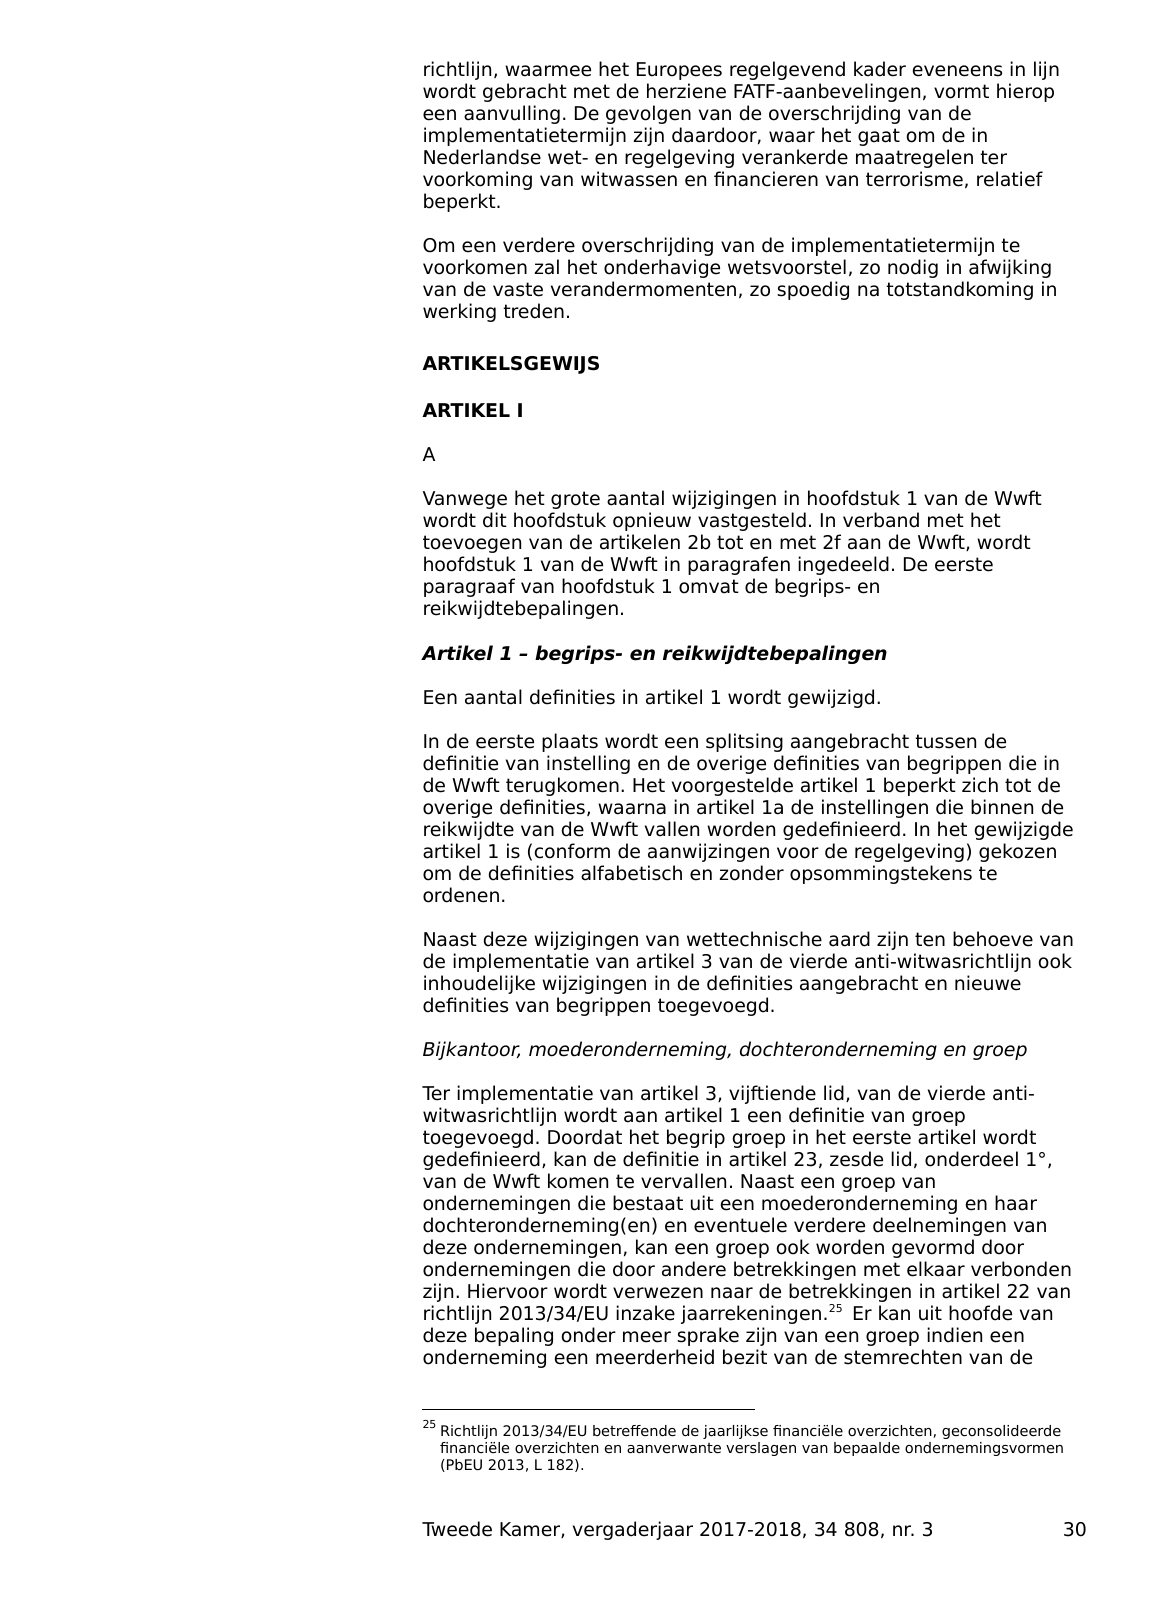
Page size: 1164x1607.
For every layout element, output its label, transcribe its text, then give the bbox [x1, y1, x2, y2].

text Richtlijn 2013/34/EU betreffende de jaarlijkse financiële overzichten, geconsolideerde financiële overzichten en aanverwante verslagen van bepaalde ondernemingsvormen (PbEU 2013, L 182). [422, 1418, 1087, 1474]
text In de eerste plaats wordt een splitsing aangebracht tussen de definitie van instelling en de overige definities van begrippen die in de Wwft terugkomen. Het voorgestelde artikel 1 beperkt zich tot de overige definities, waarna in artikel 1a de instellingen die binnen de reikwijdte van de Wwft vallen worden gedefinieerd. In het gewijzigde artikel 1 is (conform de aanwijzingen voor de regelgeving) gekozen om de definities alfabetisch en zonder opsommingstekens te ordenen. [422, 731, 1087, 907]
text Naast deze wijzigingen van wettechnische aard zijn ten behoeve van de implementatie van artikel 3 van de vierde anti-witwasrichtlijn ook inhoudelijke wijzigingen in de definities aangebracht en nieuwe definities van begrippen toegevoegd. [422, 929, 1087, 1017]
text richtlijn, waarmee het Europees regelgevend kader eveneens in lijn wordt gebracht met de herziene FATF-aanbevelingen, vormt hierop een aanvulling. De gevolgen van de overschrijding van de implementatietermijn zijn daardoor, waar het gaat om de in Nederlandse wet- en regelgeving verankerde maatregelen ter voorkoming van witwassen en financieren van terrorisme, relatief beperkt. [422, 59, 1087, 213]
subtitle ARTIKELSGEWIJS [422, 353, 1087, 375]
subtitle ARTIKEL I [422, 400, 1087, 422]
text Vanwege het grote aantal wijzigingen in hoofdstuk 1 van de Wwft wordt dit hoofdstuk opnieuw vastgesteld. In verband met het toevoegen van de artikelen 2b tot en met 2f aan de Wwft, wordt hoofdstuk 1 van de Wwft in paragrafen ingedeeld. De eerste paragraaf van hoofdstuk 1 omvat de begrips- en reikwijdtebepalingen. [422, 488, 1087, 620]
text Om een verdere overschrijding van de implementatietermijn te voorkomen zal het onderhavige wetsvoorstel, zo nodig in afwijking van de vaste verandermomenten, zo spoedig na totstandkoming in werking treden. [422, 235, 1087, 323]
subtitle A [422, 444, 1087, 466]
text Ter implementatie van artikel 3, vijftiende lid, van de vierde anti-witwasrichtlijn wordt aan artikel 1 een definitie van groep toegevoegd. Doordat het begrip groep in het eerste artikel wordt gedefinieerd, kan de definitie in artikel 23, zesde lid, onderdeel 1°, van de Wwft komen te vervallen. Naast een groep van ondernemingen die bestaat uit een moederonderneming en haar dochteronderneming(en) en eventuele verdere deelnemingen van deze ondernemingen, kan een groep ook worden gevormd door ondernemingen die door andere betrekkingen met elkaar verbonden zijn. Hiervoor wordt verwezen naar de betrekkingen in artikel 22 van richtlijn 2013/34/EU inzake jaarrekeningen. Er kan uit hoofde van deze bepaling onder meer sprake zijn van een groep indien een onderneming een meerderheid bezit van de stemrechten van de [422, 1083, 1087, 1369]
subtitle Artikel 1 – begrips- en reikwijdtebepalingen [422, 642, 1087, 664]
text Een aantal definities in artikel 1 wordt gewijzigd. [422, 687, 1087, 708]
subtitle Bijkantoor, moederonderneming, dochteronderneming en groep [422, 1039, 1087, 1061]
